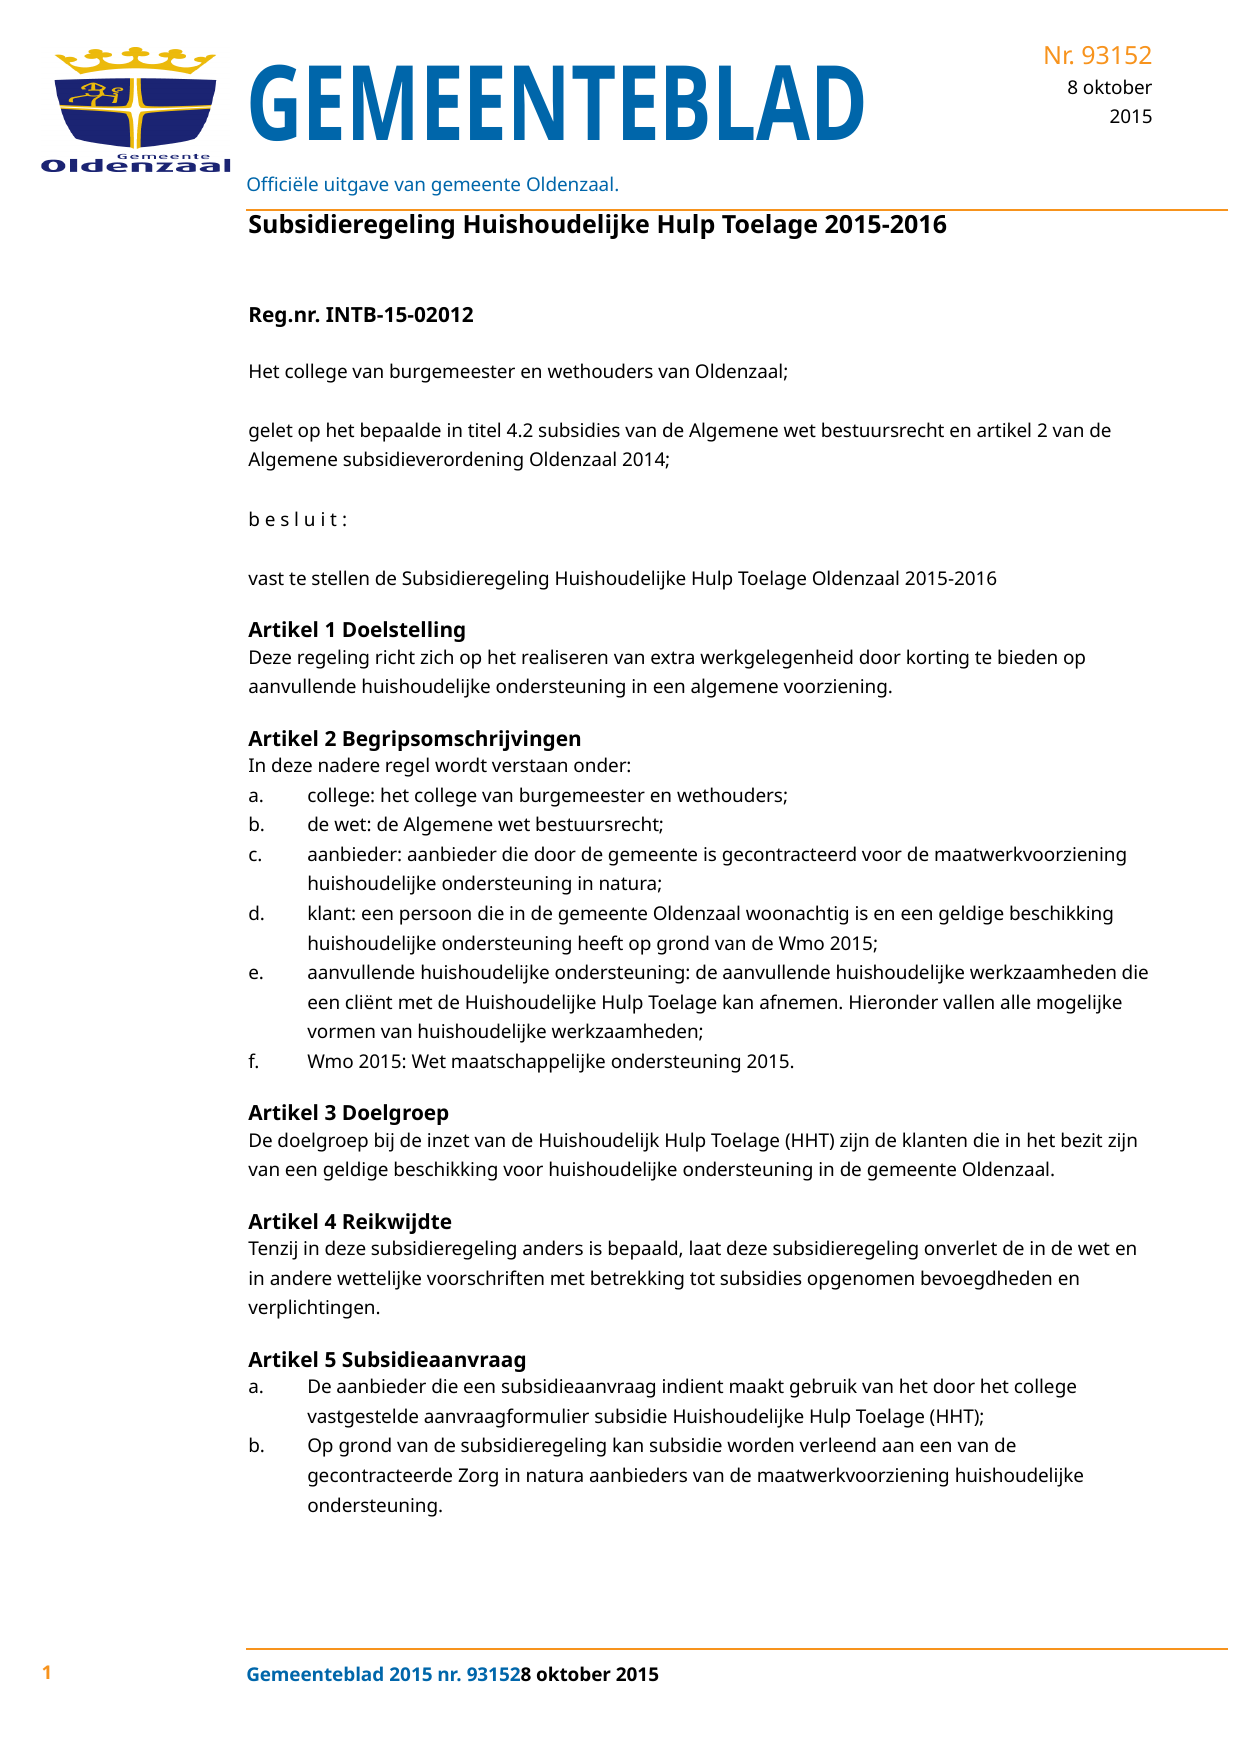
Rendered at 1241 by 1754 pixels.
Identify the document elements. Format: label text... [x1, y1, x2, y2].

text Deze regeling richt zich op het realiseren van extra werkgelegenheid door korting te bieden op aanvullende huishoudelijke ondersteuning in een algemene voorziening. [248, 644, 1152, 699]
list de wet: de Algemene wet bestuursrecht; [248, 811, 1152, 837]
text Artikel 2 Begripsomschrijvingen [248, 724, 1152, 752]
text Artikel 1 Doelstelling [248, 615, 1152, 644]
list Wmo 2015: Wet maatschappelijke ondersteuning 2015. [248, 1048, 1152, 1074]
text Subsidieregeling Huishoudelijke Hulp Toelage 2015-2016 [248, 211, 1152, 241]
text Artikel 4 Reikwijdte [248, 1207, 1152, 1235]
list klant: een persoon die in de gemeente Oldenzaal woonachtig is en een geldige beschikking huishoudelijke ondersteuning heeft op grond van de Wmo 2015; [248, 900, 1152, 956]
text In deze nadere regel wordt verstaan onder: [248, 752, 1152, 778]
list aanbieder: aanbieder die door de gemeente is gecontracteerd voor de maatwerkvoorziening huishoudelijke ondersteuning in natura; [248, 841, 1152, 896]
list De aanbieder die een subsidieaanvraag indient maakt gebruik van het door het college vastgestelde aanvraagformulier subsidie Huishoudelijke Hulp Toelage (HHT); [248, 1373, 1152, 1429]
text De doelgroep bij de inzet van de Huishoudelijk Hulp Toelage (HHT) zijn de klanten die in het bezit zijn van een geldige beschikking voor huishoudelijke ondersteuning in de gemeente Oldenzaal. [248, 1127, 1152, 1182]
list Op grond van de subsidieregeling kan subsidie worden verleend aan een van de gecontracteerde Zorg in natura aanbieders van de maatwerkvoorziening huishoudelijke ondersteuning. [248, 1433, 1152, 1517]
picture [41, 47, 231, 172]
text Tenzij in deze subsidieregeling anders is bepaald, laat deze subsidieregeling onverlet de in de wet en in andere wettelijke voorschriften met betrekking tot subsidies opgenomen bevoegdheden en verplichtingen. [248, 1235, 1152, 1320]
text Artikel 5 Subsidieaanvraag [248, 1345, 1152, 1373]
list aanvullende huishoudelijke ondersteuning: de aanvullende huishoudelijke werkzaamheden die een cliënt met de Huishoudelijke Hulp Toelage kan afnemen. Hieronder vallen alle mogelijke vormen van huishoudelijke werkzaamheden; [248, 959, 1152, 1044]
text vast te stellen de Subsidieregeling Huishoudelijke Hulp Toelage Oldenzaal 2015-2016 [248, 565, 1152, 591]
text b e s l u i t : [248, 506, 1152, 532]
text gelet op het bepaalde in titel 4.2 subsidies van de Algemene wet bestuursrecht en artikel 2 van de Algemene subsidieverordening Oldenzaal 2014; [248, 417, 1152, 472]
text Artikel 3 Doelgroep [248, 1098, 1152, 1127]
list college: het college van burgemeester en wethouders; [248, 782, 1152, 808]
text Het college van burgemeester en wethouders van Oldenzaal; [248, 358, 1152, 384]
text Reg.nr. INTB-15-02012 [248, 300, 1152, 328]
